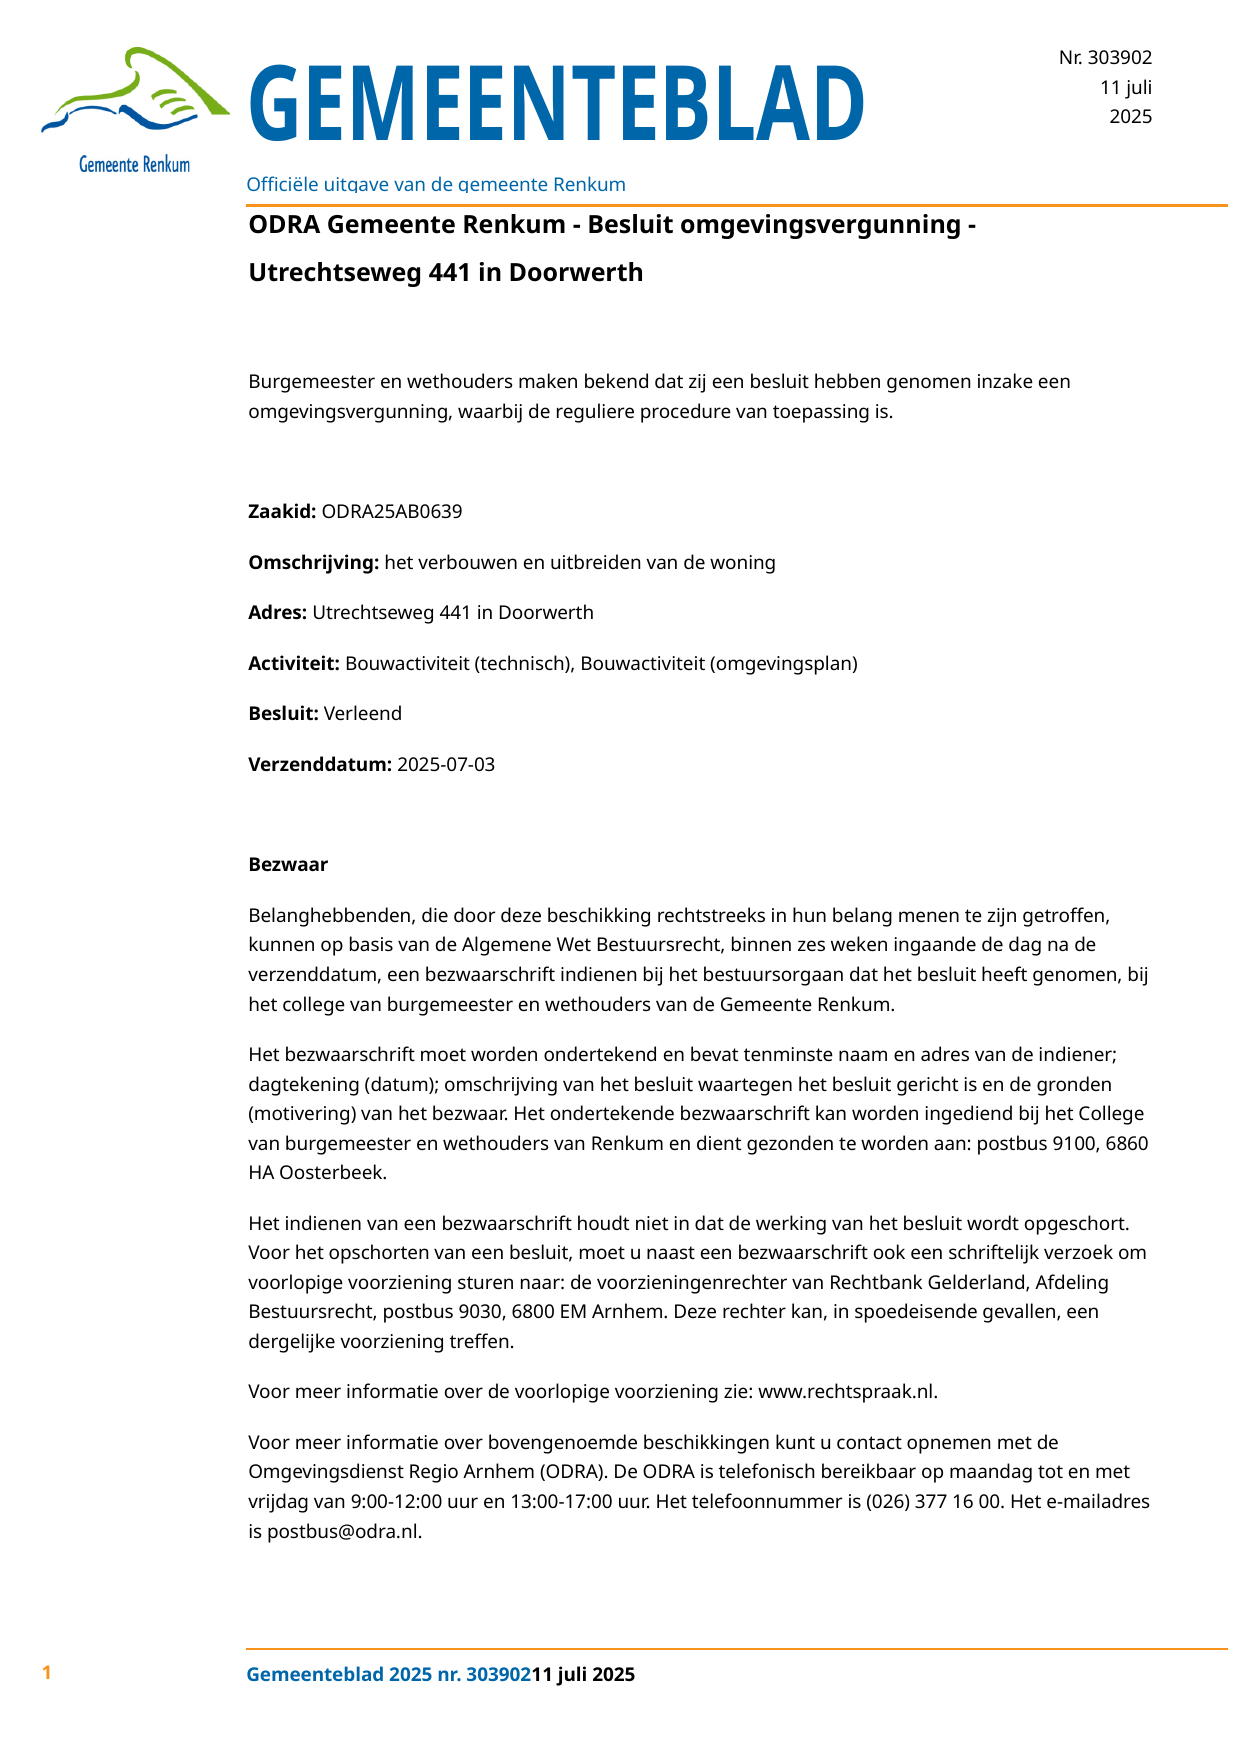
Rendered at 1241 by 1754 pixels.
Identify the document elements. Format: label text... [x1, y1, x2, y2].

text Bezwaar [248, 852, 1152, 877]
text Belanghebbenden, die door deze beschikking rechtstreeks in hun belang menen te zijn getroffen, kunnen op basis van de Algemene Wet Bestuursrecht, binnen zes weken ingaande de dag na de verzenddatum, een bezwaarschrift indienen bij het bestuursorgaan dat het besluit heeft genomen, bij het college van burgemeester en wethouders van de Gemeente Renkum. [248, 902, 1152, 1017]
text Zaakid: ODRA25AB0639 [248, 499, 1152, 524]
text Voor meer informatie over de voorlopige voorziening zie: www.rechtspraak.nl. [248, 1379, 1152, 1404]
text Burgemeester en wethouders maken bekend dat zij een besluit hebben genomen inzake een omgevingsvergunning, waarbij de reguliere procedure van toepassing is. [248, 368, 1152, 424]
text Activiteit: Bouwactiviteit (technisch), Bouwactiviteit (omgevingsplan) [248, 650, 1152, 676]
text Omschrijving: het verbouwen en uitbreiden van de woning [248, 549, 1152, 575]
text Het indienen van een bezwaarschrift houdt niet in dat de werking van het besluit wordt opgeschort. Voor het opschorten van een besluit, moet u naast een bezwaarschrift ook een schriftelijk verzoek om voorlopige voorziening sturen naar: de voorzieningenrechter van Rechtbank Gelderland, Afdeling Bestuursrecht, postbus 9030, 6800 EM Arnhem. Deze rechter kan, in spoedeisende gevallen, een dergelijke voorziening treffen. [248, 1210, 1152, 1354]
text Het bezwaarschrift moet worden ondertekend en bevat tenminste naam en adres van de indiener; dagtekening (datum); omschrijving van het besluit waartegen het besluit gericht is en de gronden (motivering) van het bezwaar. Het ondertekende bezwaarschrift kan worden ingediend bij het College van burgemeester en wethouders van Renkum en dient gezonden te worden aan: postbus 9100, 6860 HA Oosterbeek. [248, 1041, 1152, 1185]
text ODRA Gemeente Renkum - Besluit omgevingsvergunning - Utrechtseweg 441 in Doorwerth [248, 207, 1152, 288]
text Adres: Utrechtseweg 441 in Doorwerth [248, 599, 1152, 625]
text Besluit: Verleend [248, 700, 1152, 726]
picture [41, 47, 231, 172]
text Voor meer informatie over bovengenoemde beschikkingen kunt u contact opnemen met de Omgevingsdienst Regio Arnhem (ODRA). De ODRA is telefonisch bereikbaar op maandag tot en met vrijdag van 9:00-12:00 uur en 13:00-17:00 uur. Het telefoonnummer is (026) 377 16 00. Het e-mailadres is postbus@odra.nl. [248, 1429, 1152, 1544]
text Verzenddatum: 2025-07-03 [248, 751, 1152, 777]
